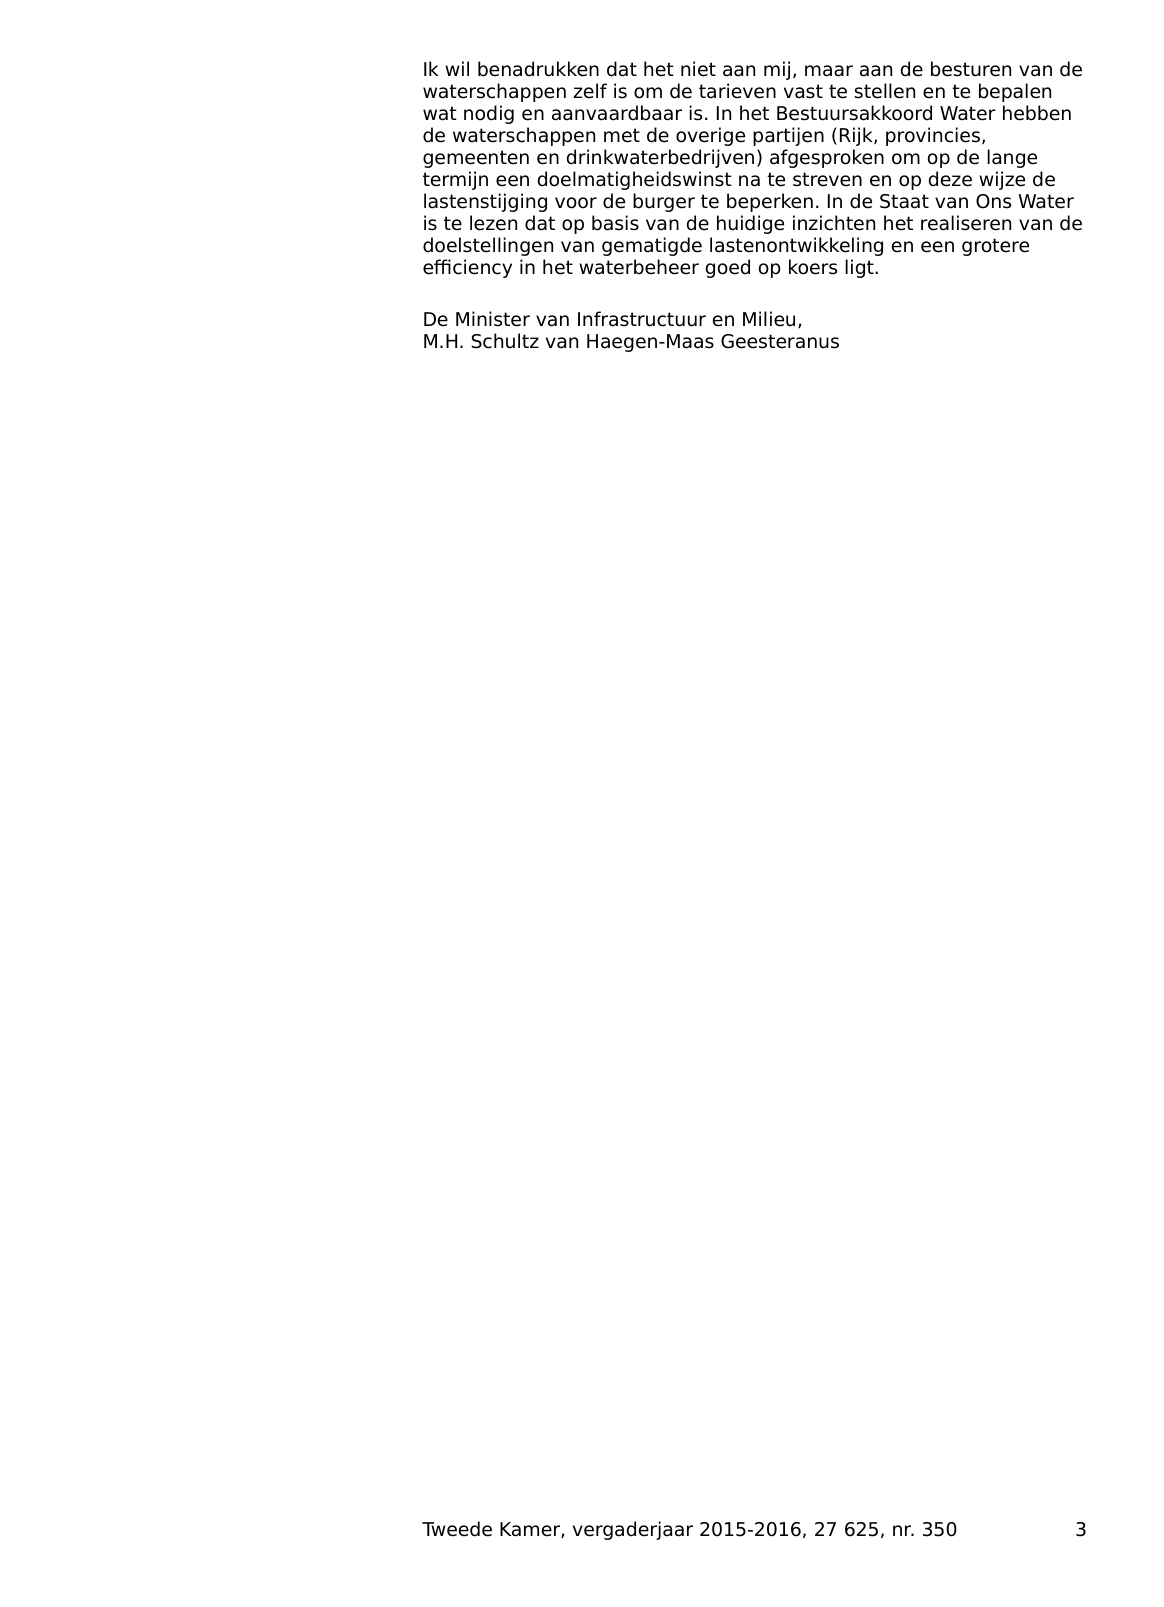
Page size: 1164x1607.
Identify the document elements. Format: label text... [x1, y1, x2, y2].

text Ik wil benadrukken dat het niet aan mij, maar aan de besturen van de waterschappen zelf is om de tarieven vast te stellen en te bepalen wat nodig en aanvaardbaar is. In het Bestuursakkoord Water hebben de waterschappen met de overige partijen (Rijk, provincies, gemeenten en drinkwaterbedrijven) afgesproken om op de lange termijn een doelmatigheidswinst na te streven en op deze wijze de lastenstijging voor de burger te beperken. In de Staat van Ons Water is te lezen dat op basis van de huidige inzichten het realiseren van de doelstellingen van gematigde lastenontwikkeling en een grotere efficiency in het waterbeheer goed op koers ligt. [422, 59, 1087, 279]
text De Minister van Infrastructuur en Milieu, M.H. Schultz van Haegen-Maas Geesteranus [422, 309, 1087, 353]
